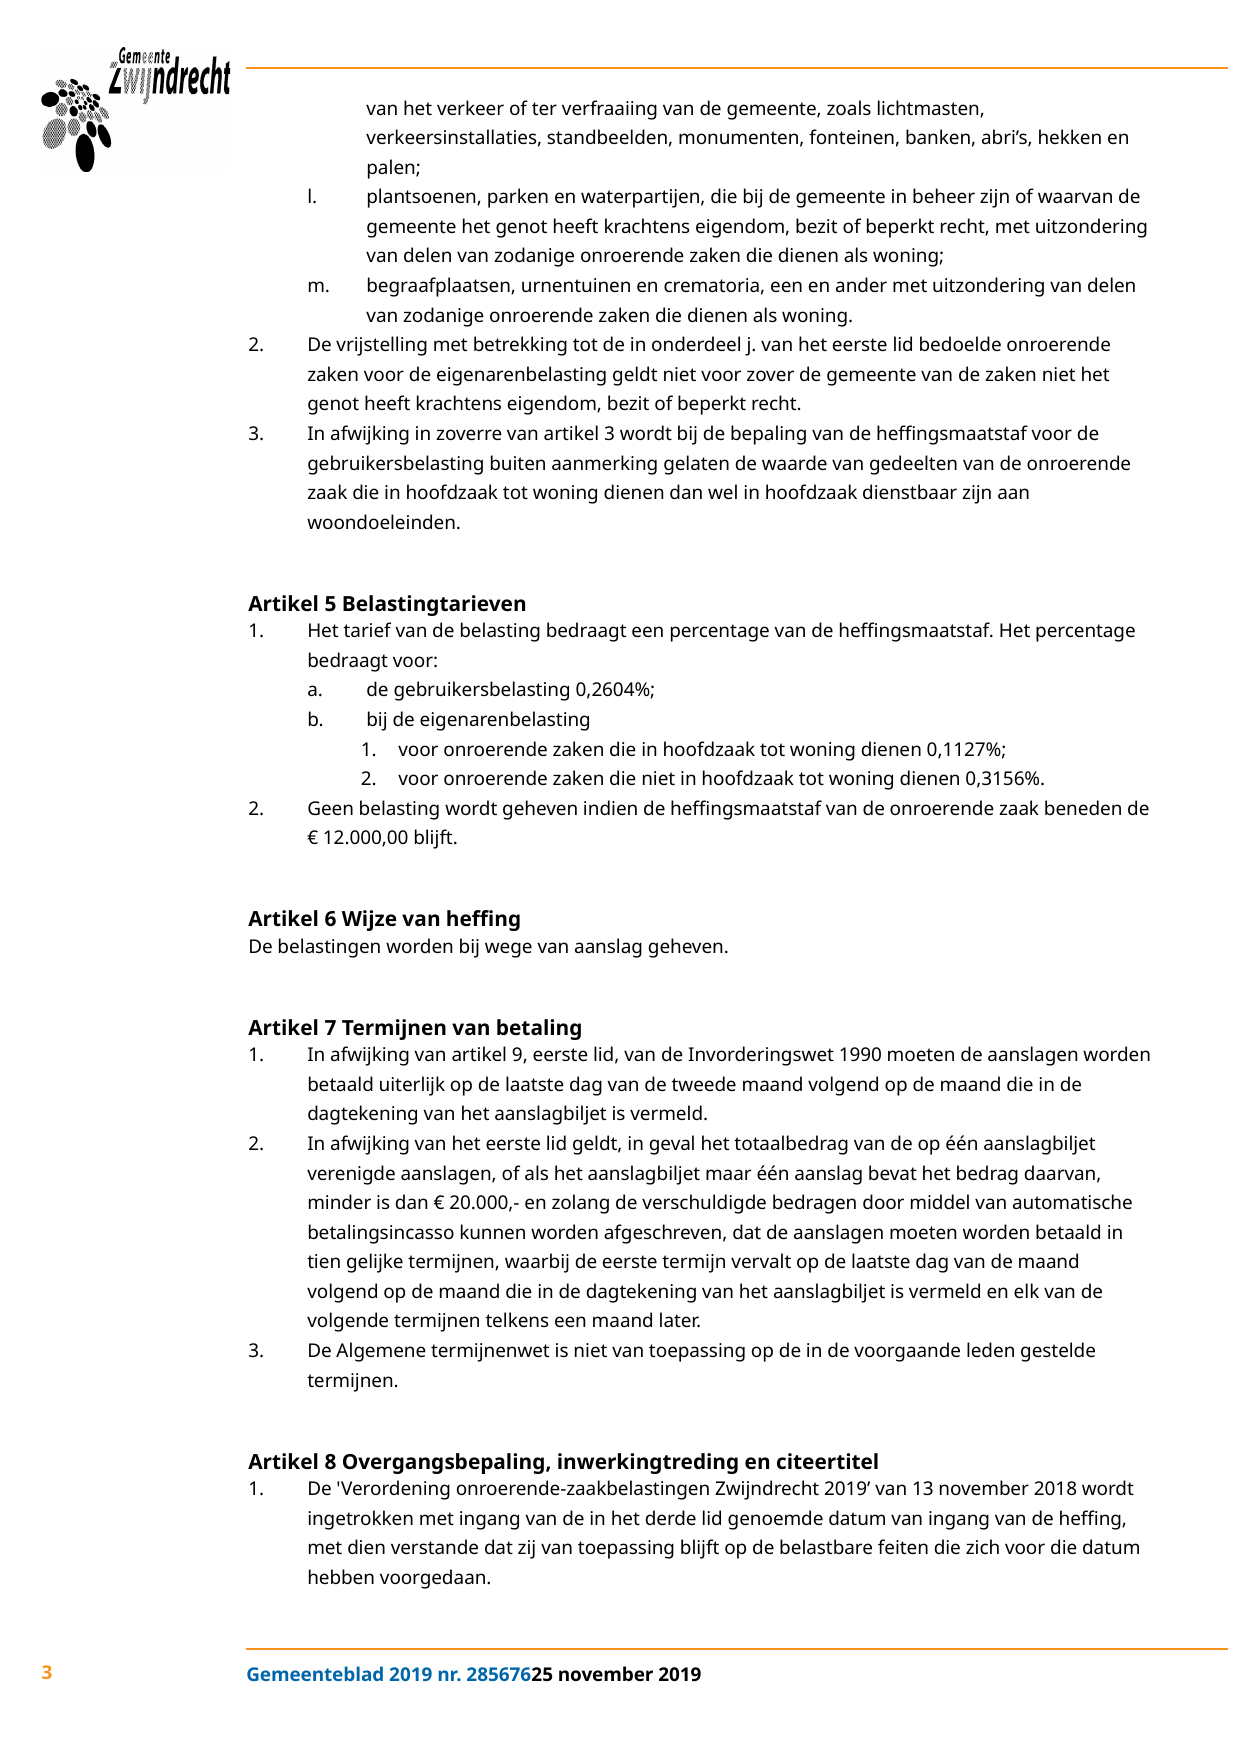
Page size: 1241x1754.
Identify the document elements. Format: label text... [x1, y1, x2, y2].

list bij de eigenarenbelasting [307, 706, 1152, 732]
list De Algemene termijnenwet is niet van toepassing op de in de voorgaande leden gestelde termijnen. [248, 1337, 1152, 1392]
list voor onroerende zaken die niet in hoofdzaak tot woning dienen 0,3156%. [361, 765, 1152, 791]
list begraafplaatsen, urnentuinen en crematoria, een en ander met uitzondering van delen van zodanige onroerende zaken die dienen als woning. [307, 272, 1152, 328]
list de gebruikersbelasting 0,2604%; [307, 677, 1152, 702]
list Geen belasting wordt geheven indien de heffingsmaatstaf van de onroerende zaak beneden de € 12.000,00 blijft. [248, 795, 1152, 850]
list van het verkeer of ter verfraaiing van de gemeente, zoals lichtmasten, verkeersinstallaties, standbeelden, monumenten, fonteinen, banken, abri’s, hekken en palen; [307, 95, 1152, 180]
list De vrijstelling met betrekking tot de in onderdeel j. van het eerste lid bedoelde onroerende zaken voor de eigenarenbelasting geldt niet voor zover de gemeente van de zaken niet het genot heeft krachtens eigendom, bezit of beperkt recht. [248, 331, 1152, 416]
list plantsoenen, parken en waterpartijen, die bij de gemeente in beheer zijn of waarvan de gemeente het genot heeft krachtens eigendom, bezit of beperkt recht, met uitzondering van delen van zodanige onroerende zaken die dienen als woning; [307, 183, 1152, 268]
list In afwijking in zoverre van artikel 3 wordt bij de bepaling van de heffingsmaatstaf voor de gebruikersbelasting buiten aanmerking gelaten de waarde van gedeelten van de onroerende zaak die in hoofdzaak tot woning dienen dan wel in hoofdzaak dienstbaar zijn aan woondoeleinden. [248, 420, 1152, 535]
list In afwijking van artikel 9, eerste lid, van de Invorderingswet 1990 moeten de aanslagen worden betaald uiterlijk op de laatste dag van de tweede maand volgend op de maand die in de dagtekening van het aanslagbiljet is vermeld. [248, 1041, 1152, 1126]
list De 'Verordening onroerende-zaakbelastingen Zwijndrecht 2019’ van 13 november 2018 wordt ingetrokken met ingang van de in het derde lid genoemde datum van ingang van de heffing, met dien verstande dat zij van toepassing blijft op de belastbare feiten die zich voor die datum hebben voorgedaan. [248, 1475, 1152, 1590]
text Artikel 7 Termijnen van betaling [248, 1013, 1152, 1041]
text De belastingen worden bij wege van aanslag geheven. [248, 933, 1152, 959]
list voor onroerende zaken die in hoofdzaak tot woning dienen 0,1127%; [361, 736, 1152, 761]
list Het tarief van de belasting bedraagt een percentage van de heffingsmaatstaf. Het percentage bedraagt voor: [248, 617, 1152, 673]
picture [41, 47, 231, 172]
list In afwijking van het eerste lid geldt, in geval het totaalbedrag van de op één aanslagbiljet verenigde aanslagen, of als het aanslagbiljet maar één aanslag bevat het bedrag daarvan, minder is dan € 20.000,- en zolang de verschuldigde bedragen door middel van automatische betalingsincasso kunnen worden afgeschreven, dat de aanslagen moeten worden betaald in tien gelijke termijnen, waarbij de eerste termijn vervalt op de laatste dag van de maand volgend op de maand die in de dagtekening van het aanslagbiljet is vermeld en elk van de volgende termijnen telkens een maand later. [248, 1130, 1152, 1333]
text Artikel 8 Overgangsbepaling, inwerkingtreding en citeertitel [248, 1447, 1152, 1475]
text Artikel 6 Wijze van heffing [248, 904, 1152, 933]
text Artikel 5 Belastingtarieven [248, 589, 1152, 617]
